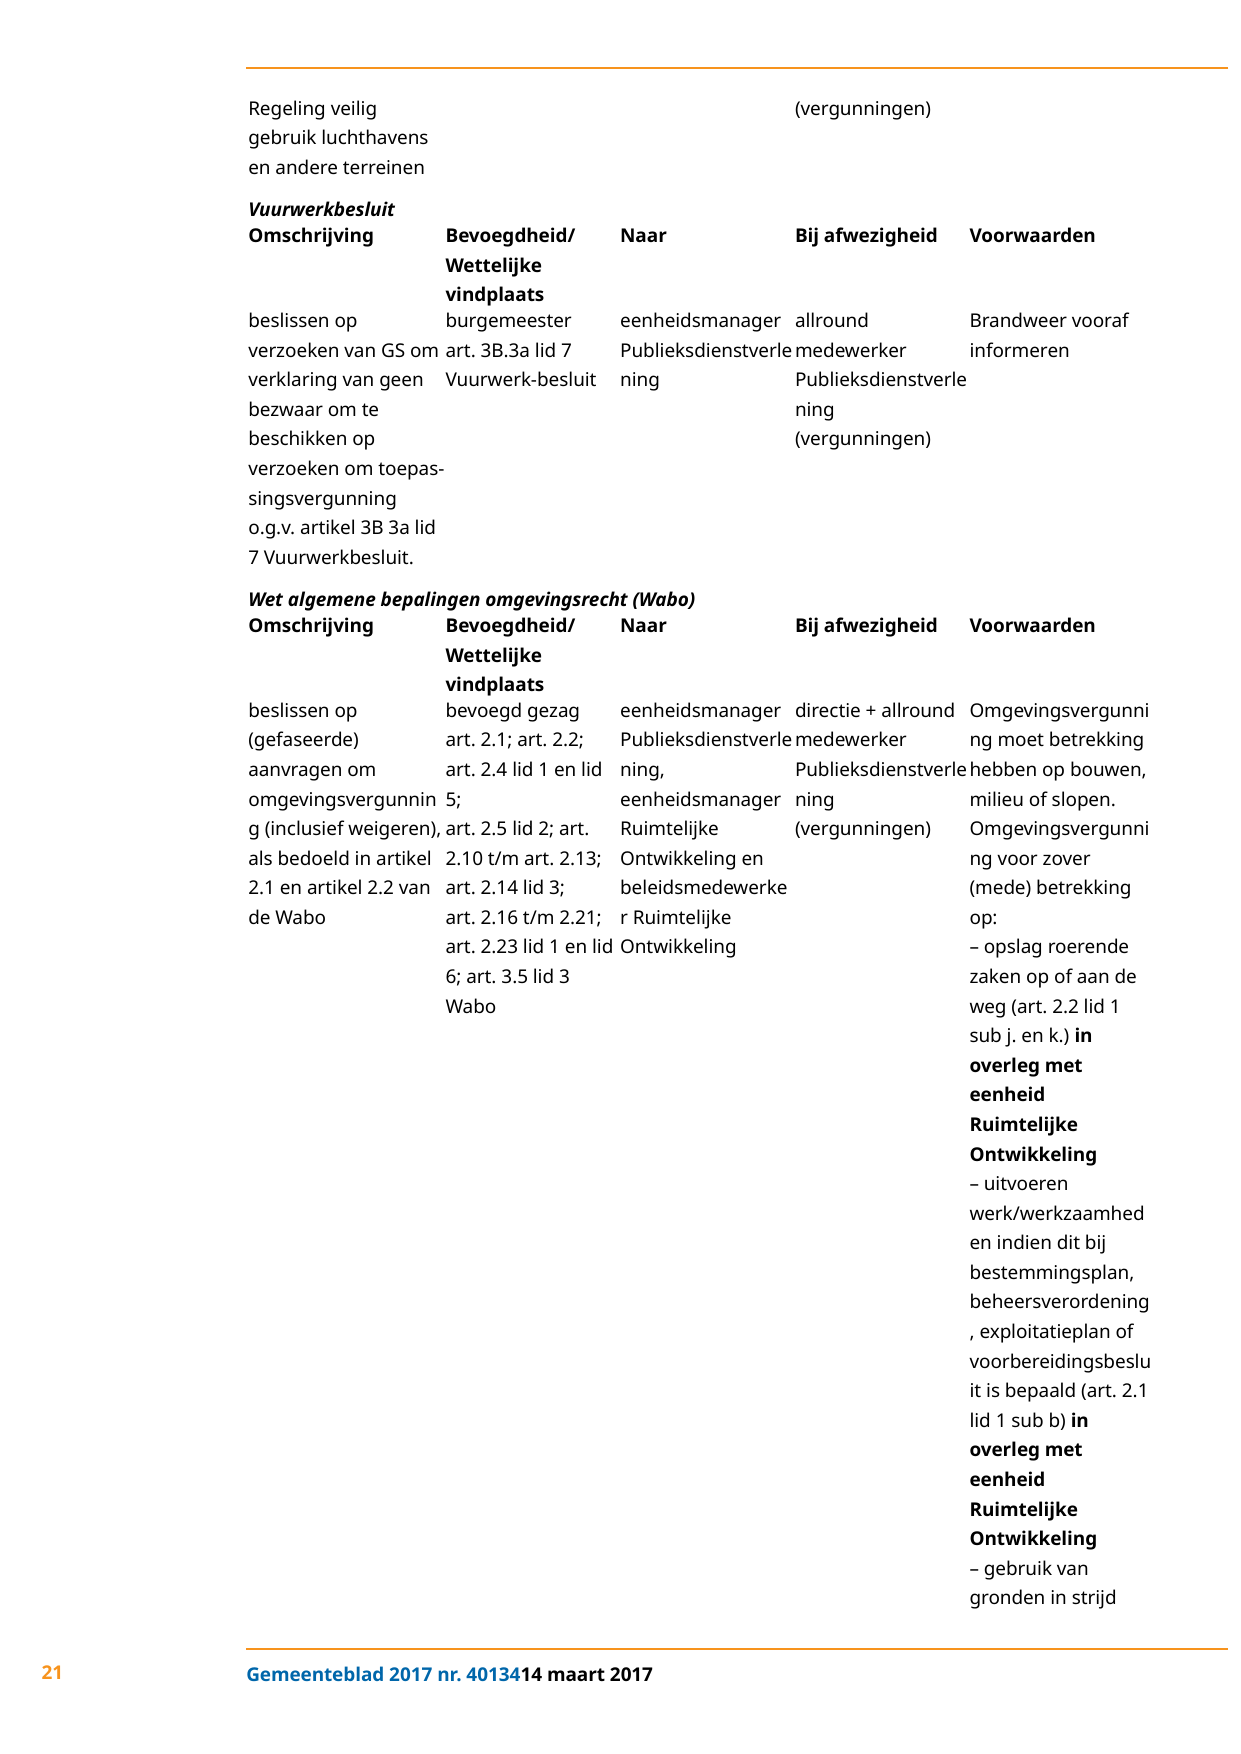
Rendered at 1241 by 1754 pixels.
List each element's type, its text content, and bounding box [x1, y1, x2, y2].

table_cell eenheidsmanager Publieksdienstverlening, eenheidsmanager Ruimtelijke Ontwikkeling en beleidsmedewerker Ruimtelijke Ontwikkeling [620, 697, 795, 1610]
table_cell eenheidsmanager Publieksdienstverlening [620, 307, 795, 569]
table_header Omschrijving [248, 222, 445, 307]
table_cell allround medewerker Publieksdienstverlening (vergunningen) [795, 307, 969, 569]
table_header Naar [620, 222, 795, 307]
table_header Naar [620, 612, 795, 697]
text Wet algemene bepalingen omgevingsrecht (Wabo) [248, 586, 1152, 612]
table_cell burgemeester art. 3B.3a lid 7 Vuurwerk-besluit [445, 307, 620, 569]
table_header Bevoegdheid/Wettelijke vindplaats [445, 612, 620, 697]
table_cell Brandweer vooraf informeren [969, 307, 1152, 569]
picture [41, 47, 231, 172]
table_cell bevoegd gezag art. 2.1; art. 2.2; art. 2.4 lid 1 en lid 5; art. 2.5 lid 2; art. 2.10 t/m art. 2.13; art. 2.14 lid 3; art. 2.16 t/m 2.21; art. 2.23 lid 1 en lid 6; art. 3.5 lid 3 Wabo [445, 697, 620, 1610]
table_cell beslissen op (gefaseerde) aanvragen om omgevingsvergunning (inclusief weigeren), als bedoeld in artikel 2.1 en artikel 2.2 van de Wabo [248, 697, 445, 1610]
table_header Bij afwezigheid [795, 222, 969, 307]
table_header Bevoegdheid/Wettelijke vindplaats [445, 222, 620, 307]
table_cell [969, 95, 1152, 180]
table_header Omschrijving [248, 612, 445, 697]
table_cell directie + allround medewerker Publieksdienstverlening (vergunningen) [795, 697, 969, 1610]
table_cell (vergunningen) [795, 95, 969, 180]
table_cell Regeling veilig gebruik luchthavens en andere terreinen [248, 95, 445, 180]
table_header Bij afwezigheid [795, 612, 969, 697]
table_cell beslissen op verzoeken van GS om verklaring van geen bezwaar om te beschikken op verzoeken om toepas-singsvergunning o.g.v. artikel 3B 3a lid 7 Vuurwerkbesluit. [248, 307, 445, 569]
table_header Voorwaarden [969, 612, 1152, 697]
table_cell [445, 95, 620, 180]
text Vuurwerkbesluit [248, 196, 1152, 222]
table_cell [620, 95, 795, 180]
table_cell Omgevingsvergunning moet betrekking hebben op bouwen, milieu of slopen. Omgevingsvergunning voor zover (mede) betrekking op: – opslag roerende zaken op of aan de weg (art. 2.2 lid 1 sub j. en k.) in overleg met eenheid Ruimtelijke Ontwikkeling – uitvoeren werk/werkzaamheden indien dit bij bestemmingsplan, beheersverordening, exploitatieplan of voorbereidingsbesluit is bepaald (art. 2.1 lid 1 sub b) in overleg met eenheid Ruimtelijke Ontwikkeling – gebruik van gronden in strijd [969, 697, 1152, 1610]
table_header Voorwaarden [969, 222, 1152, 307]
